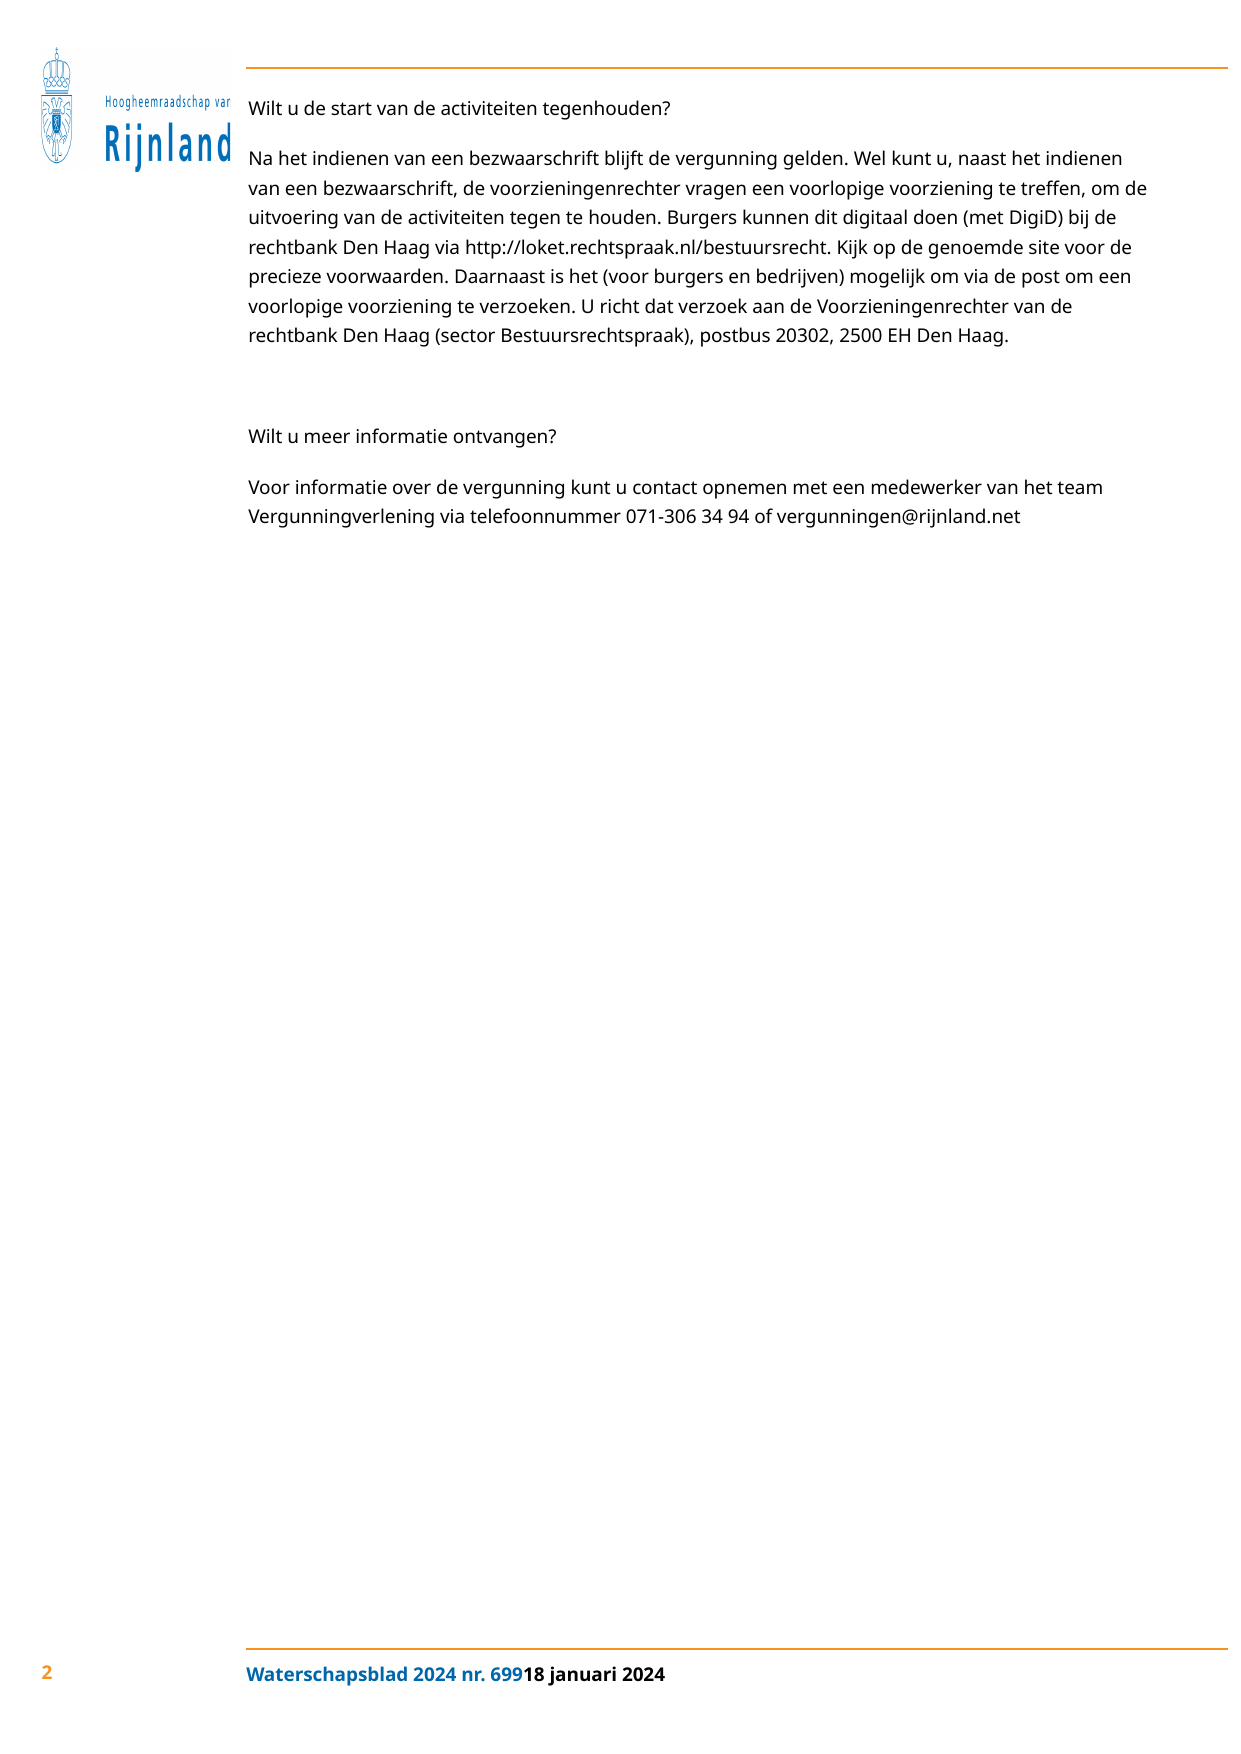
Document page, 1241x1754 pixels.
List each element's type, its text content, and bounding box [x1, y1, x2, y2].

text Na het indienen van een bezwaarschrift blijft de vergunning gelden. Wel kunt u, naast het indienen van een bezwaarschrift, de voorzieningenrechter vragen een voorlopige voorziening te treffen, om de uitvoering van de activiteiten tegen te houden. Burgers kunnen dit digitaal doen (met DigiD) bij de rechtbank Den Haag via http://loket.rechtspraak.nl/bestuursrecht. Kijk op de genoemde site voor de precieze voorwaarden. Daarnaast is het (voor burgers en bedrijven) mogelijk om via de post om een voorlopige voorziening te verzoeken. U richt dat verzoek aan de Voorzieningenrechter van de rechtbank Den Haag (sector Bestuursrechtspraak), postbus 20302, 2500 EH Den Haag. [248, 145, 1152, 348]
picture [41, 47, 231, 172]
text Wilt u de start van de activiteiten tegenhouden? [248, 95, 1152, 121]
text Voor informatie over de vergunning kunt u contact opnemen met een medewerker van het team Vergunningverlening via telefoonnummer 071-306 34 94 of vergunningen@rijnland.net [248, 474, 1152, 529]
text Wilt u meer informatie ontvangen? [248, 423, 1152, 449]
